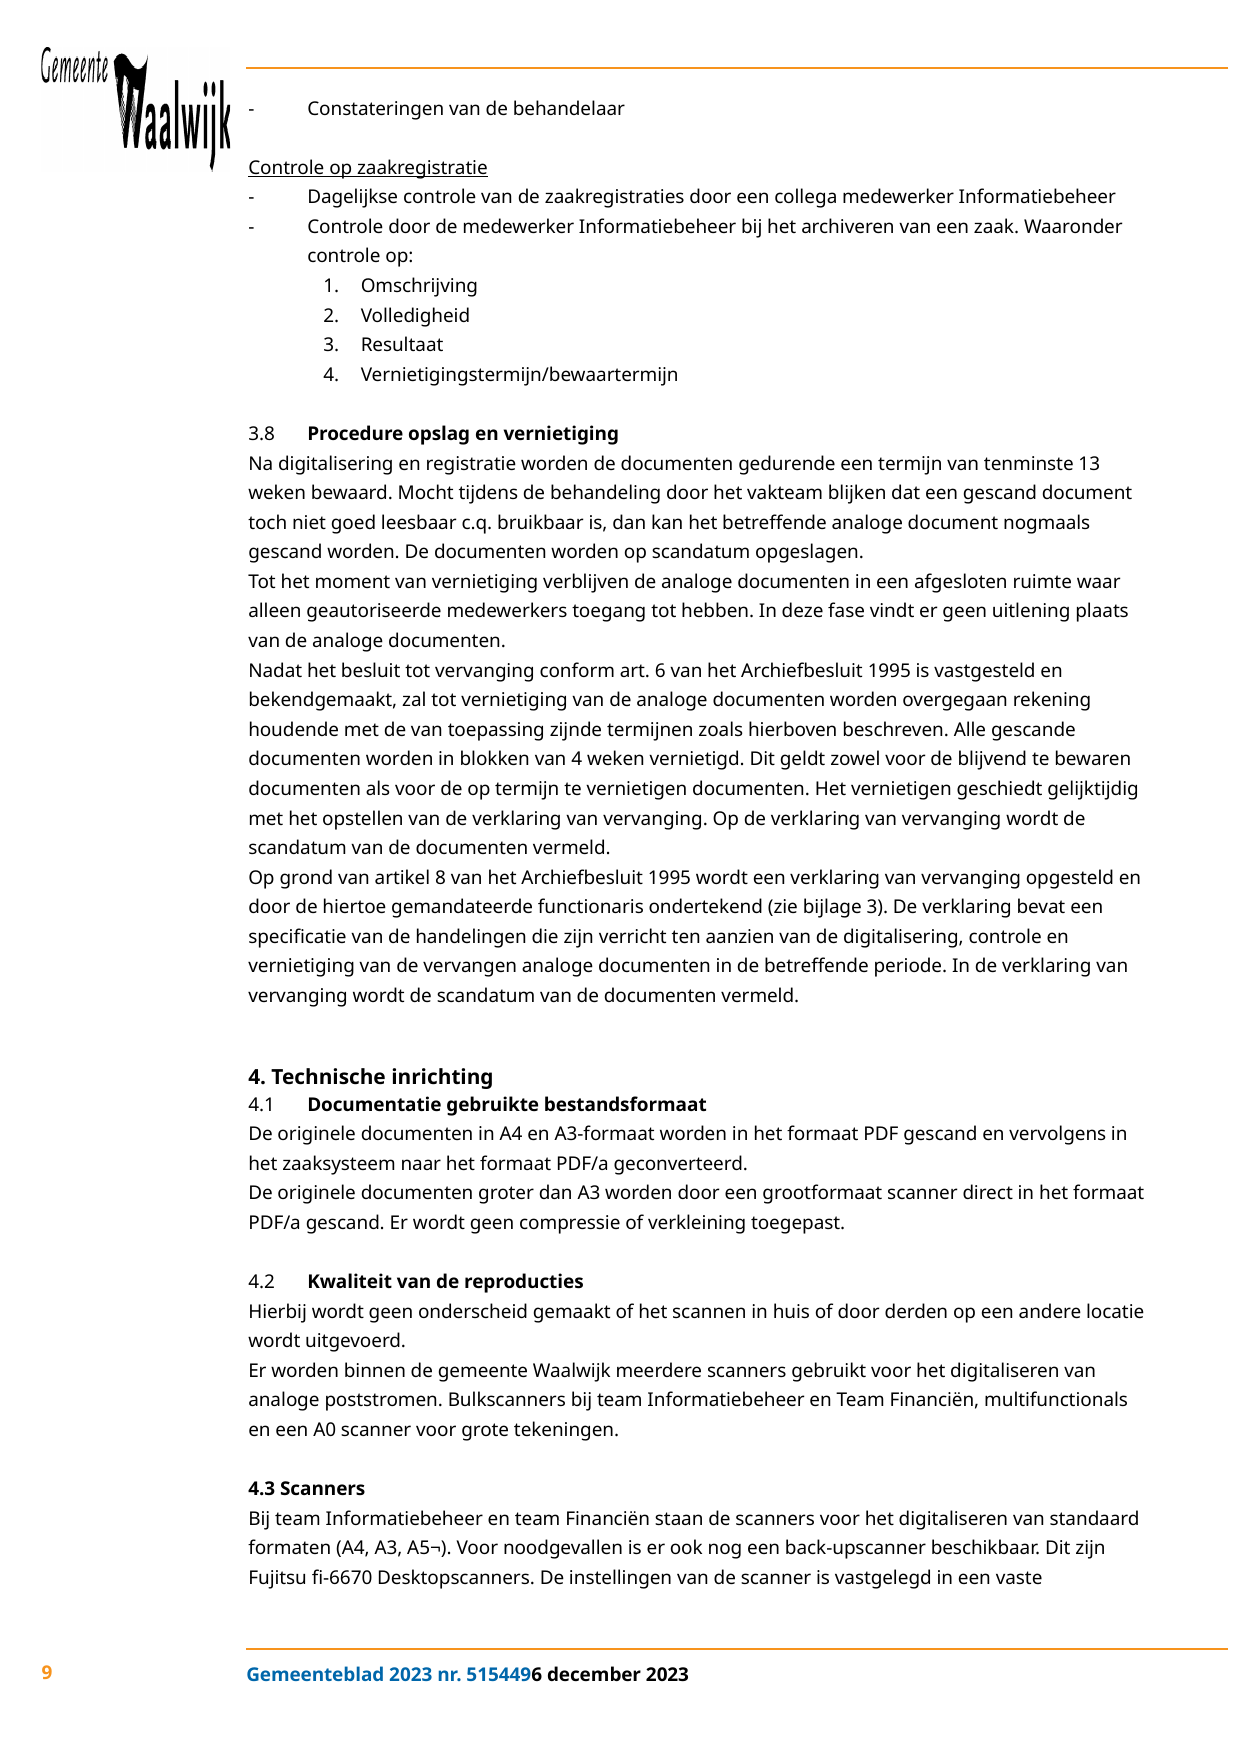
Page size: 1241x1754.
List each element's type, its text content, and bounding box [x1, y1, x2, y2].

text Er worden binnen de gemeente Waalwijk meerdere scanners gebruikt voor het digitaliseren van analoge poststromen. Bulkscanners bij team Informatiebeheer en Team Financiën, multifunctionals en een A0 scanner voor grote tekeningen. [248, 1357, 1152, 1442]
text 4.3 Scanners [248, 1475, 1152, 1501]
list Constateringen van de behandelaar [248, 95, 1152, 121]
list Vernietigingstermijn/bewaartermijn [323, 361, 1152, 387]
text Tot het moment van vernietiging verblijven de analoge documenten in een afgesloten ruimte waar alleen geautoriseerde medewerkers toegang tot hebben. In deze fase vindt er geen uitlening plaats van de analoge documenten. [248, 568, 1152, 653]
text Nadat het besluit tot vervanging conform art. 6 van het Archiefbesluit 1995 is vastgesteld en bekendgemaakt, zal tot vernietiging van de analoge documenten worden overgegaan rekening houdende met de van toepassing zijnde termijnen zoals hierboven beschreven. Alle gescande documenten worden in blokken van 4 weken vernietigd. Dit geldt zowel voor de blijvend te bewaren documenten als voor de op termijn te vernietigen documenten. Het vernietigen geschiedt gelijktijdig met het opstellen van de verklaring van vervanging. Op de verklaring van vervanging wordt de scandatum van de documenten vermeld. [248, 657, 1152, 860]
text 4. Technische inrichting [248, 1062, 1152, 1091]
text De originele documenten groter dan A3 worden door een grootformaat scanner direct in het formaat PDF/a gescand. Er wordt geen compressie of verkleining toegepast. [248, 1179, 1152, 1235]
list Kwaliteit van de reproducties [248, 1268, 1152, 1294]
list Volledigheid [323, 302, 1152, 328]
list Resultaat [323, 331, 1152, 357]
text Na digitalisering en registratie worden de documenten gedurende een termijn van tenminste 13 weken bewaard. Mocht tijdens de behandeling door het vakteam blijken dat een gescand document toch niet goed leesbaar c.q. bruikbaar is, dan kan het betreffende analoge document nogmaals gescand worden. De documenten worden op scandatum opgeslagen. [248, 450, 1152, 564]
text Hierbij wordt geen onderscheid gemaakt of het scannen in huis of door derden op een andere locatie wordt uitgevoerd. [248, 1298, 1152, 1353]
list Controle door de medewerker Informatiebeheer bij het archiveren van een zaak. Waaronder controle op: [248, 213, 1152, 268]
text Controle op zaakregistratie [248, 154, 1152, 180]
text Op grond van artikel 8 van het Archiefbesluit 1995 wordt een verklaring van vervanging opgesteld en door de hiertoe gemandateerde functionaris ondertekend (zie bijlage 3). De verklaring bevat een specificatie van de handelingen die zijn verricht ten aanzien van de digitalisering, controle en vernietiging van de vervangen analoge documenten in de betreffende periode. In de verklaring van vervanging wordt de scandatum van de documenten vermeld. [248, 864, 1152, 1008]
text Bij team Informatiebeheer en team Financiën staan de scanners voor het digitaliseren van standaard formaten (A4, A3, A5¬). Voor noodgevallen is er ook nog een back-upscanner beschikbaar. Dit zijn Fujitsu fi-6670 Desktopscanners. De instellingen van de scanner is vastgelegd in een vaste [248, 1505, 1152, 1590]
list Dagelijkse controle van de zaakregistraties door een collega medewerker Informatiebeheer [248, 183, 1152, 209]
list Omschrijving [323, 272, 1152, 298]
list Procedure opslag en vernietiging [248, 420, 1152, 446]
picture [41, 47, 231, 172]
text De originele documenten in A4 en A3-formaat worden in het formaat PDF gescand en vervolgens in het zaaksysteem naar het formaat PDF/a geconverteerd. [248, 1120, 1152, 1176]
list Documentatie gebruikte bestandsformaat [248, 1091, 1152, 1116]
